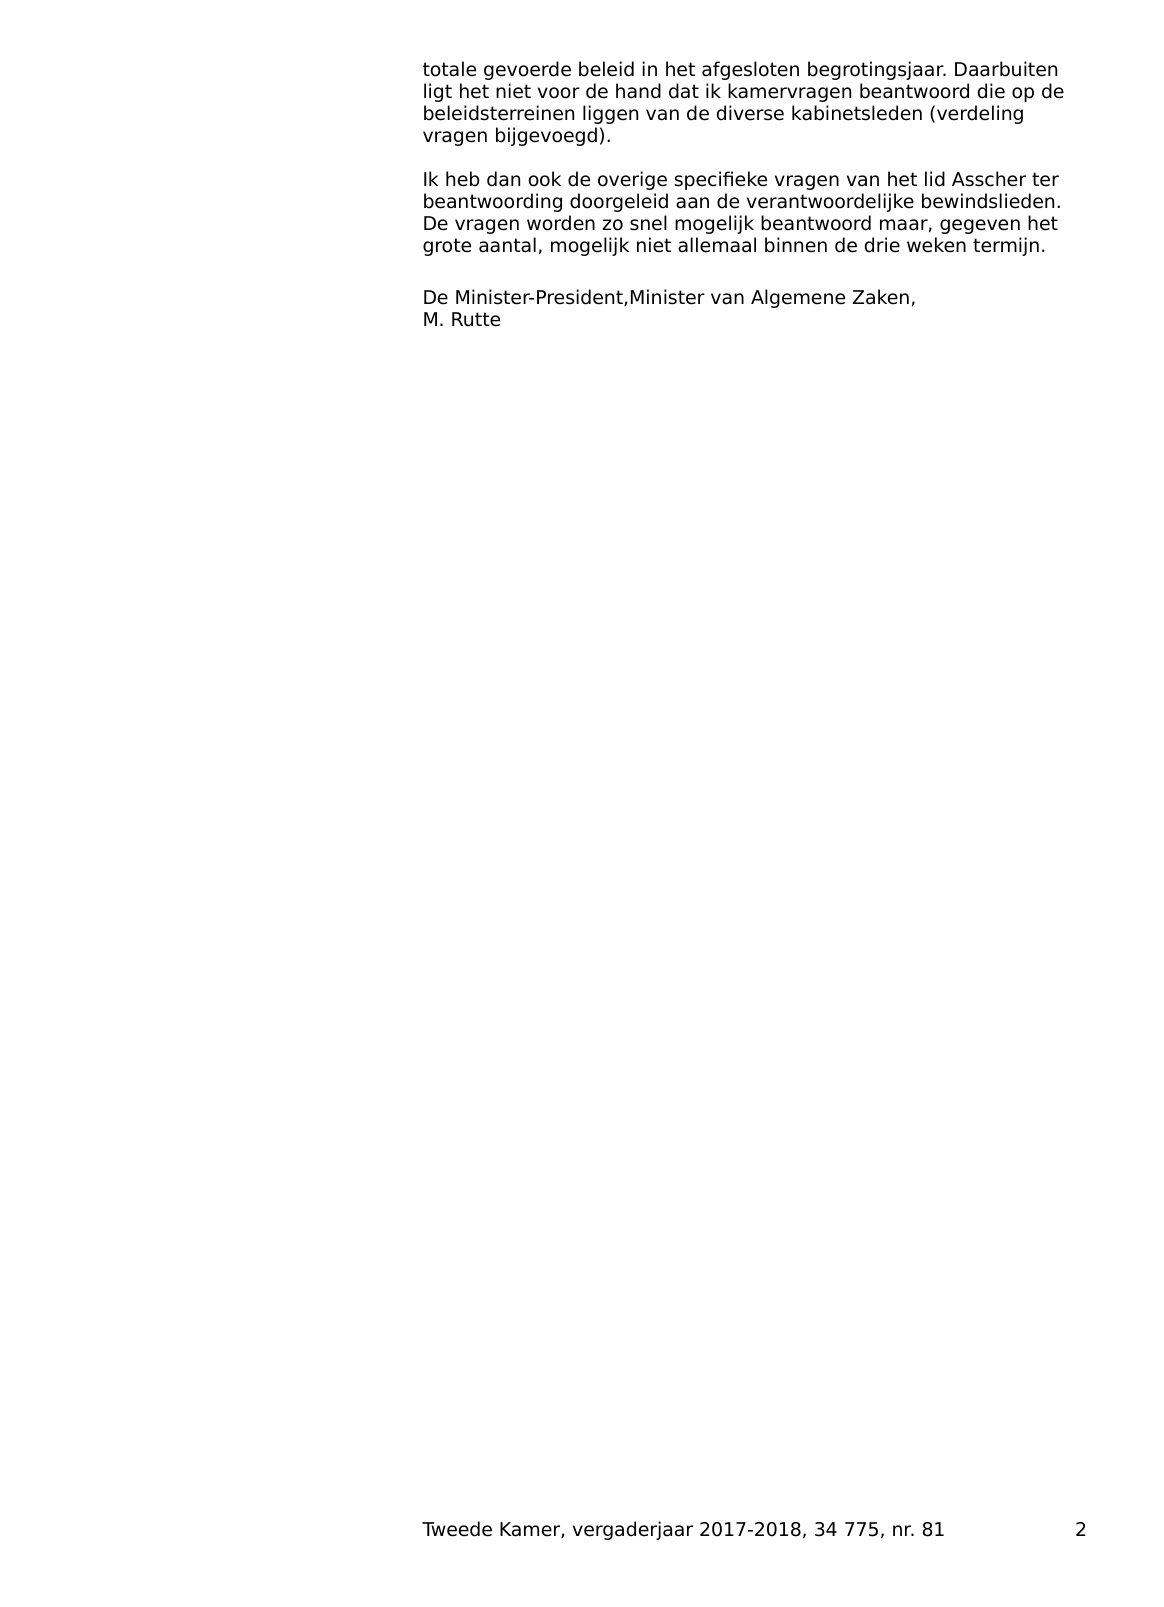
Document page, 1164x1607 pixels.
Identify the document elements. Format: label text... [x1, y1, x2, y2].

text totale gevoerde beleid in het afgesloten begrotingsjaar. Daarbuiten ligt het niet voor de hand dat ik kamervragen beantwoord die op de beleidsterreinen liggen van de diverse kabinetsleden (verdeling vragen bijgevoegd). [422, 59, 1087, 147]
text Ik heb dan ook de overige specifieke vragen van het lid Asscher ter beantwoording doorgeleid aan de verantwoordelijke bewindslieden. De vragen worden zo snel mogelijk beantwoord maar, gegeven het grote aantal, mogelijk niet allemaal binnen de drie weken termijn. [422, 169, 1087, 257]
text De Minister-President,Minister van Algemene Zaken, M. Rutte [422, 287, 1087, 331]
